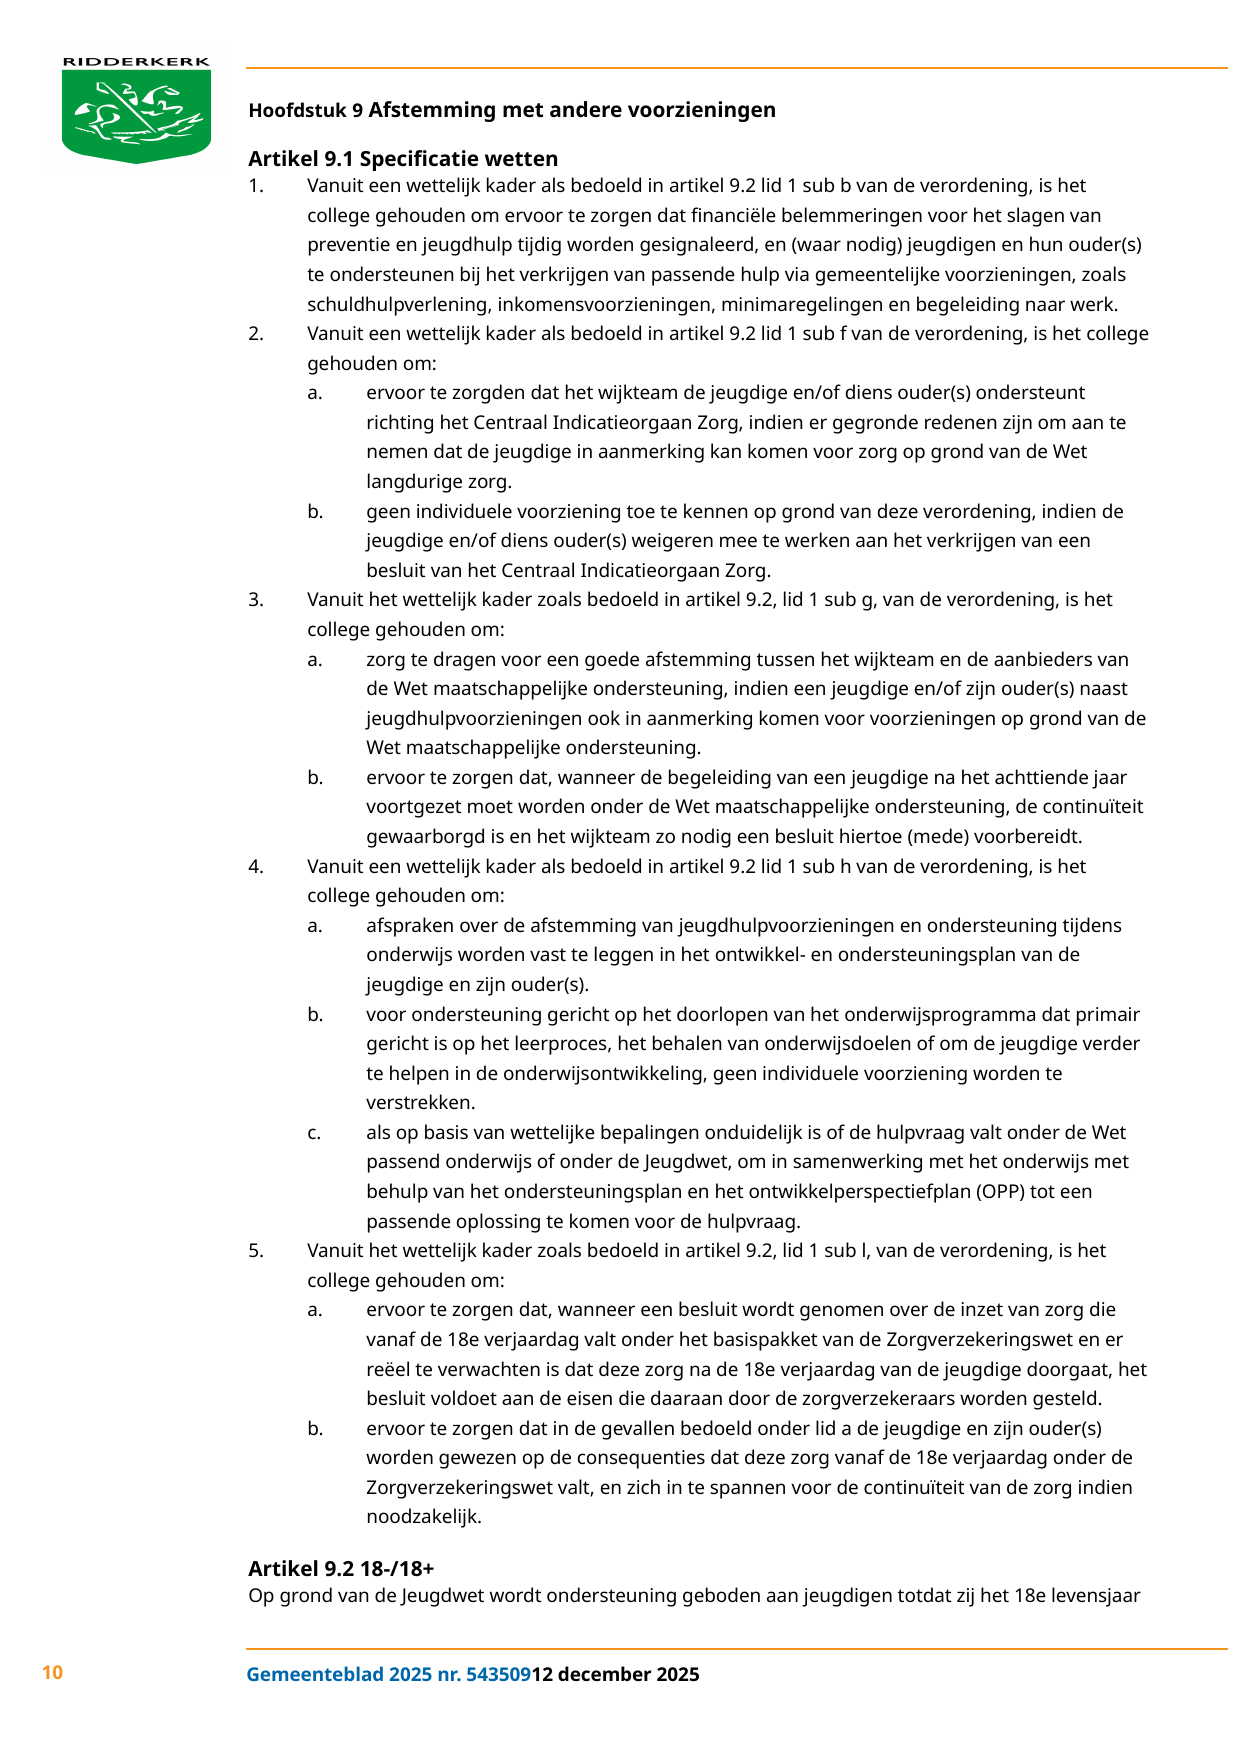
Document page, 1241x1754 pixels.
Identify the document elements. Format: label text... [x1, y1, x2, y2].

list ervoor te zorgen dat in de gevallen bedoeld onder lid a de jeugdige en zijn ouder(s) worden gewezen op de consequenties dat deze zorg vanaf de 18e verjaardag onder de Zorgverzekeringswet valt, en zich in te spannen voor de continuïteit van de zorg indien noodzakelijk. [307, 1415, 1152, 1529]
list ervoor te zorgen dat, wanneer de begeleiding van een jeugdige na het achttiende jaar voortgezet moet worden onder de Wet maatschappelijke ondersteuning, de continuïteit gewaarborgd is en het wijkteam zo nodig een besluit hiertoe (mede) voorbereidt. [307, 764, 1152, 849]
list Vanuit het wettelijk kader zoals bedoeld in artikel 9.2, lid 1 sub l, van de verordening, is het college gehouden om: [248, 1237, 1152, 1293]
list Vanuit een wettelijk kader als bedoeld in artikel 9.2 lid 1 sub f van de verordening, is het college gehouden om: [248, 320, 1152, 376]
list als op basis van wettelijke bepalingen onduidelijk is of de hulpvraag valt onder de Wet passend onderwijs of onder de Jeugdwet, om in samenwerking met het onderwijs met behulp van het ondersteuningsplan en het ontwikkelperspectiefplan (OPP) tot een passende oplossing te komen voor de hulpvraag. [307, 1119, 1152, 1234]
list afspraken over de afstemming van jeugdhulpvoorzieningen en ondersteuning tijdens onderwijs worden vast te leggen in het ontwikkel- en ondersteuningsplan van de jeugdige en zijn ouder(s). [307, 912, 1152, 997]
list ervoor te zorgden dat het wijkteam de jeugdige en/of diens ouder(s) ondersteunt richting het Centraal Indicatieorgaan Zorg, indien er gegronde redenen zijn om aan te nemen dat de jeugdige in aanmerking kan komen voor zorg op grond van de Wet langdurige zorg. [307, 379, 1152, 494]
list zorg te dragen voor een goede afstemming tussen het wijkteam en de aanbieders van de Wet maatschappelijke ondersteuning, indien een jeugdige en/of zijn ouder(s) naast jeugdhulpvoorzieningen ook in aanmerking komen voor voorzieningen op grond van de Wet maatschappelijke ondersteuning. [307, 646, 1152, 760]
text Artikel 9.1 Specificatie wetten [248, 144, 1152, 172]
list geen individuele voorziening toe te kennen op grond van deze verordening, indien de jeugdige en/of diens ouder(s) weigeren mee te werken aan het verkrijgen van een besluit van het Centraal Indicatieorgaan Zorg. [307, 498, 1152, 583]
text Artikel 9.2 18-/18+ [248, 1554, 1152, 1583]
text Op grond van de Jeugdwet wordt ondersteuning geboden aan jeugdigen totdat zij het 18e levensjaar [248, 1583, 1152, 1608]
text Hoofdstuk 9 Afstemming met andere voorzieningen [248, 95, 1152, 123]
list ervoor te zorgen dat, wanneer een besluit wordt genomen over de inzet van zorg die vanaf de 18e verjaardag valt onder het basispakket van de Zorgverzekeringswet en er reëel te verwachten is dat deze zorg na de 18e verjaardag van de jeugdige doorgaat, het besluit voldoet aan de eisen die daaraan door de zorgverzekeraars worden gesteld. [307, 1297, 1152, 1411]
list Vanuit een wettelijk kader als bedoeld in artikel 9.2 lid 1 sub b van de verordening, is het college gehouden om ervoor te zorgen dat financiële belemmeringen voor het slagen van preventie en jeugdhulp tijdig worden gesignaleerd, en (waar nodig) jeugdigen en hun ouder(s) te ondersteunen bij het verkrijgen van passende hulp via gemeentelijke voorzieningen, zoals schuldhulpverlening, inkomensvoorzieningen, minimaregelingen en begeleiding naar werk. [248, 172, 1152, 317]
picture [41, 47, 231, 172]
list voor ondersteuning gericht op het doorlopen van het onderwijsprogramma dat primair gericht is op het leerproces, het behalen van onderwijsdoelen of om de jeugdige verder te helpen in de onderwijsontwikkeling, geen individuele voorziening worden te verstrekken. [307, 1001, 1152, 1115]
list Vanuit een wettelijk kader als bedoeld in artikel 9.2 lid 1 sub h van de verordening, is het college gehouden om: [248, 853, 1152, 908]
list Vanuit het wettelijk kader zoals bedoeld in artikel 9.2, lid 1 sub g, van de verordening, is het college gehouden om: [248, 587, 1152, 642]
